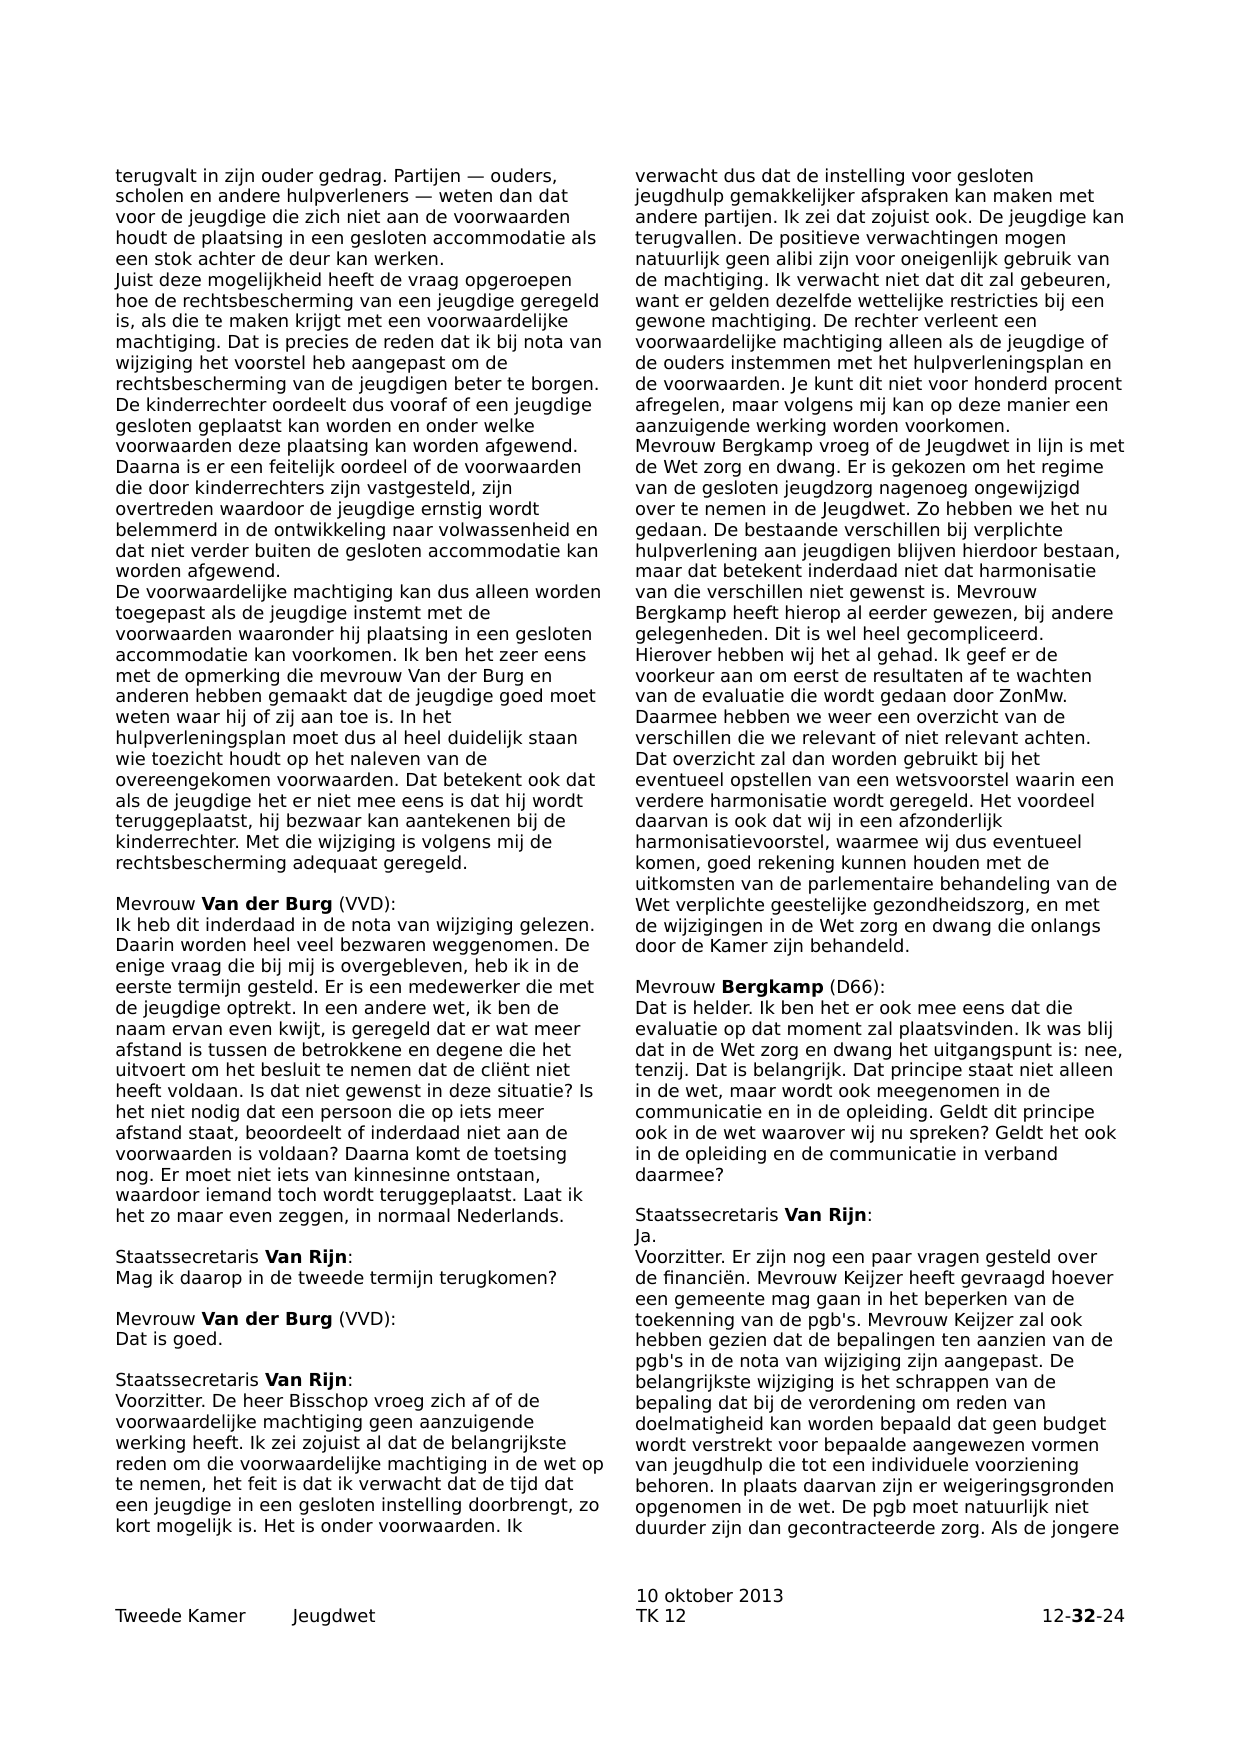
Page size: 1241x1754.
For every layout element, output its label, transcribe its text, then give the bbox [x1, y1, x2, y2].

text Ik heb dit inderdaad in de nota van wijziging gelezen. Daarin worden heel veel bezwaren weggenomen. De enige vraag die bij mij is overgebleven, heb ik in de eerste termijn gesteld. Er is een medewerker die met de jeugdige optrekt. In een andere wet, ik ben de naam ervan even kwijt, is geregeld dat er wat meer afstand is tussen de betrokkene en degene die het uitvoert om het besluit te nemen dat de cliënt niet heeft voldaan. Is dat niet gewenst in deze situatie? Is het niet nodig dat een persoon die op iets meer afstand staat, beoordeelt of inderdaad niet aan de voorwaarden is voldaan? Daarna komt de toetsing nog. Er moet niet iets van kinnesinne ontstaan, waardoor iemand toch wordt teruggeplaatst. Laat ik het zo maar even zeggen, in normaal Nederlands. [115, 914, 605, 1227]
text Staatssecretaris Van Rijn: [115, 1370, 605, 1391]
text Staatssecretaris Van Rijn: [635, 1205, 1125, 1226]
text terugvalt in zijn ouder gedrag. Partijen — ouders, scholen en andere hulpverleners — weten dan dat voor de jeugdige die zich niet aan de voorwaarden houdt de plaatsing in een gesloten accommodatie als een stok achter de deur kan werken. [115, 165, 605, 269]
text Juist deze mogelijkheid heeft de vraag opgeroepen hoe de rechtsbescherming van een jeugdige geregeld is, als die te maken krijgt met een voorwaardelijke machtiging. Dat is precies de reden dat ik bij nota van wijziging het voorstel heb aangepast om de rechtsbescherming van de jeugdigen beter te borgen. De kinderrechter oordeelt dus vooraf of een jeugdige gesloten geplaatst kan worden en onder welke voorwaarden deze plaatsing kan worden afgewend. Daarna is er een feitelijk oordeel of de voorwaarden die door kinderrechters zijn vastgesteld, zijn overtreden waardoor de jeugdige ernstig wordt belemmerd in de ontwikkeling naar volwassenheid en dat niet verder buiten de gesloten accommodatie kan worden afgewend. [115, 269, 605, 582]
text Dat is helder. Ik ben het er ook mee eens dat die evaluatie op dat moment zal plaatsvinden. Ik was blij dat in de Wet zorg en dwang het uitgangspunt is: nee, tenzij. Dat is belangrijk. Dat principe staat niet alleen in de wet, maar wordt ook meegenomen in de communicatie en in de opleiding. Geldt dit principe ook in de wet waarover wij nu spreken? Geldt het ook in de opleiding en de communicatie in verband daarmee? [635, 998, 1125, 1185]
text Mevrouw Bergkamp vroeg of de Jeugdwet in lijn is met de Wet zorg en dwang. Er is gekozen om het regime van de gesloten jeugdzorg nagenoeg ongewijzigd over te nemen in de Jeugdwet. Zo hebben we het nu gedaan. De bestaande verschillen bij verplichte hulpverlening aan jeugdigen blijven hierdoor bestaan, maar dat betekent inderdaad niet dat harmonisatie van die verschillen niet gewenst is. Mevrouw Bergkamp heeft hierop al eerder gewezen, bij andere gelegenheden. Dit is wel heel gecompliceerd. Hierover hebben wij het al gehad. Ik geef er de voorkeur aan om eerst de resultaten af te wachten van de evaluatie die wordt gedaan door ZonMw. Daarmee hebben we weer een overzicht van de verschillen die we relevant of niet relevant achten. Dat overzicht zal dan worden gebruikt bij het eventueel opstellen van een wetsvoorstel waarin een verdere harmonisatie wordt geregeld. Het voordeel daarvan is ook dat wij in een afzonderlijk harmonisatievoorstel, waarmee wij dus eventueel komen, goed rekening kunnen houden met de uitkomsten van de parlementaire behandeling van de Wet verplichte geestelijke gezondheidszorg, en met de wijzigingen in de Wet zorg en dwang die onlangs door de Kamer zijn behandeld. [635, 436, 1125, 957]
text verwacht dus dat de instelling voor gesloten jeugdhulp gemakkelijker afspraken kan maken met andere partijen. Ik zei dat zojuist ook. De jeugdige kan terugvallen. De positieve verwachtingen mogen natuurlijk geen alibi zijn voor oneigenlijk gebruik van de machtiging. Ik verwacht niet dat dit zal gebeuren, want er gelden dezelfde wettelijke restricties bij een gewone machtiging. De rechter verleent een voorwaardelijke machtiging alleen als de jeugdige of de ouders instemmen met het hulpverleningsplan en de voorwaarden. Je kunt dit niet voor honderd procent afregelen, maar volgens mij kan op deze manier een aanzuigende werking worden voorkomen. [635, 165, 1125, 436]
text De voorwaardelijke machtiging kan dus alleen worden toegepast als de jeugdige instemt met de voorwaarden waaronder hij plaatsing in een gesloten accommodatie kan voorkomen. Ik ben het zeer eens met de opmerking die mevrouw Van der Burg en anderen hebben gemaakt dat de jeugdige goed moet weten waar hij of zij aan toe is. In het hulpverleningsplan moet dus al heel duidelijk staan wie toezicht houdt op het naleven van de overeengekomen voorwaarden. Dat betekent ook dat als de jeugdige het er niet mee eens is dat hij wordt teruggeplaatst, hij bezwaar kan aantekenen bij de kinderrechter. Met die wijziging is volgens mij de rechtsbescherming adequaat geregeld. [115, 582, 605, 874]
text Voorzitter. Er zijn nog een paar vragen gesteld over de financiën. Mevrouw Keijzer heeft gevraagd hoever een gemeente mag gaan in het beperken van de toekenning van de pgb's. Mevrouw Keijzer zal ook hebben gezien dat de bepalingen ten aanzien van de pgb's in de nota van wijziging zijn aangepast. De belangrijkste wijziging is het schrappen van de bepaling dat bij de verordening om reden van doelmatigheid kan worden bepaald dat geen budget wordt verstrekt voor bepaalde aangewezen vormen van jeugdhulp die tot een individuele voorziening behoren. In plaats daarvan zijn er weigeringsgronden opgenomen in de wet. De pgb moet natuurlijk niet duurder zijn dan gecontracteerde zorg. Als de jongere [635, 1247, 1125, 1538]
text Mevrouw Van der Burg (VVD): [115, 1308, 605, 1329]
text Dat is goed. [115, 1329, 605, 1350]
text Staatssecretaris Van Rijn: [115, 1247, 605, 1268]
text Voorzitter. De heer Bisschop vroeg zich af of de voorwaardelijke machtiging geen aanzuigende werking heeft. Ik zei zojuist al dat de belangrijkste reden om die voorwaardelijke machtiging in de wet op te nemen, het feit is dat ik verwacht dat de tijd dat een jeugdige in een gesloten instelling doorbrengt, zo kort mogelijk is. Het is onder voorwaarden. Ik [115, 1391, 605, 1537]
text Ja. [635, 1226, 1125, 1247]
text Mevrouw Bergkamp (D66): [635, 977, 1125, 998]
text Mevrouw Van der Burg (VVD): [115, 894, 605, 914]
text Mag ik daarop in de tweede termijn terugkomen? [115, 1268, 605, 1288]
